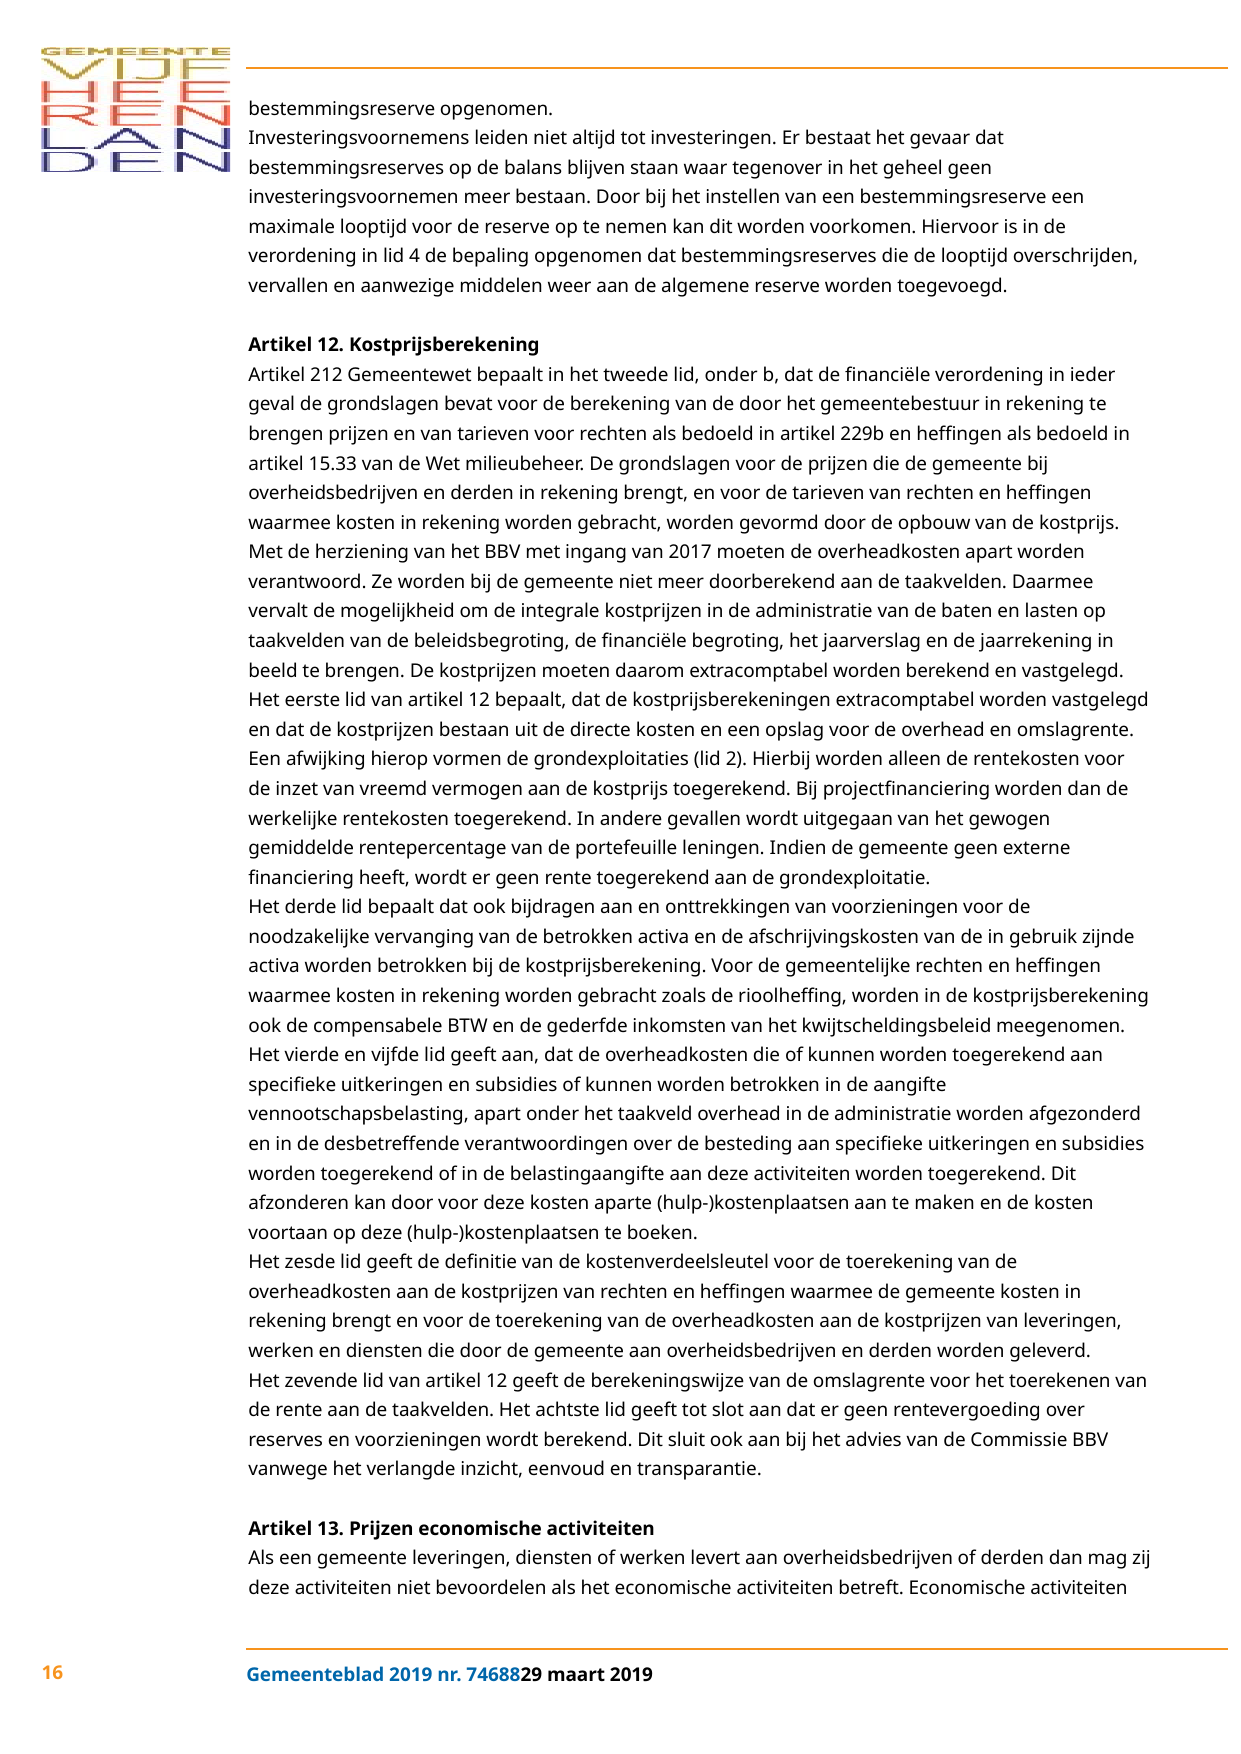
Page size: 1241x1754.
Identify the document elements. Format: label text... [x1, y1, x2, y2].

text Artikel 13. Prijzen economische activiteiten [248, 1515, 1152, 1541]
text Het derde lid bepaalt dat ook bijdragen aan en onttrekkingen van voorzieningen voor de noodzakelijke vervanging van de betrokken activa en de afschrijvingskosten van de in gebruik zijnde activa worden betrokken bij de kostprijsberekening. Voor de gemeentelijke rechten en heffingen waarmee kosten in rekening worden gebracht zoals de rioolheffing, worden in de kostprijsberekening ook de compensabele BTW en de gederfde inkomsten van het kwijtscheldingsbeleid meegenomen. [248, 893, 1152, 1038]
text Artikel 212 Gemeentewet bepaalt in het tweede lid, onder b, dat de financiële verordening in ieder geval de grondslagen bevat voor de berekening van de door het gemeentebestuur in rekening te brengen prijzen en van tarieven voor rechten als bedoeld in artikel 229b en heffingen als bedoeld in artikel 15.33 van de Wet milieubeheer. De grondslagen voor de prijzen die de gemeente bij overheidsbedrijven en derden in rekening brengt, en voor de tarieven van rechten en heffingen waarmee kosten in rekening worden gebracht, worden gevormd door de opbouw van de kostprijs. Met de herziening van het BBV met ingang van 2017 moeten de overheadkosten apart worden verantwoord. Ze worden bij de gemeente niet meer doorberekend aan de taakvelden. Daarmee vervalt de mogelijkheid om de integrale kostprijzen in de administratie van de baten en lasten op taakvelden van de beleidsbegroting, de financiële begroting, het jaarverslag en de jaarrekening in beeld te brengen. De kostprijzen moeten daarom extracomptabel worden berekend en vastgelegd. Het eerste lid van artikel 12 bepaalt, dat de kostprijsberekeningen extracomptabel worden vastgelegd en dat de kostprijzen bestaan uit de directe kosten en een opslag voor de overhead en omslagrente. Een afwijking hierop vormen de grondexploitaties (lid 2). Hierbij worden alleen de rentekosten voor de inzet van vreemd vermogen aan de kostprijs toegerekend. Bij projectfinanciering worden dan de werkelijke rentekosten toegerekend. In andere gevallen wordt uitgegaan van het gewogen gemiddelde rentepercentage van de portefeuille leningen. Indien de gemeente geen externe financiering heeft, wordt er geen rente toegerekend aan de grondexploitatie. [248, 361, 1152, 890]
text Artikel 12. Kostprijsberekening [248, 331, 1152, 357]
text Het zesde lid geeft de definitie van de kostenverdeelsleutel voor de toerekening van de overheadkosten aan de kostprijzen van rechten en heffingen waarmee de gemeente kosten in rekening brengt en voor de toerekening van de overheadkosten aan de kostprijzen van leveringen, werken en diensten die door de gemeente aan overheidsbedrijven en derden worden geleverd. [248, 1248, 1152, 1363]
text Investeringsvoornemens leiden niet altijd tot investeringen. Er bestaat het gevaar dat bestemmingsreserves op de balans blijven staan waar tegenover in het geheel geen investeringsvoornemen meer bestaan. Door bij het instellen van een bestemmingsreserve een maximale looptijd voor de reserve op te nemen kan dit worden voorkomen. Hiervoor is in de verordening in lid 4 de bepaling opgenomen dat bestemmingsreserves die de looptijd overschrijden, vervallen en aanwezige middelen weer aan de algemene reserve worden toegevoegd. [248, 124, 1152, 298]
text Als een gemeente leveringen, diensten of werken levert aan overheidsbedrijven of derden dan mag zij deze activiteiten niet bevoordelen als het economische activiteiten betreft. Economische activiteiten [248, 1544, 1152, 1600]
text Het vierde en vijfde lid geeft aan, dat de overheadkosten die of kunnen worden toegerekend aan specifieke uitkeringen en subsidies of kunnen worden betrokken in de aangifte vennootschapsbelasting, apart onder het taakveld overhead in de administratie worden afgezonderd en in de desbetreffende verantwoordingen over de besteding aan specifieke uitkeringen en subsidies worden toegerekend of in de belastingaangifte aan deze activiteiten worden toegerekend. Dit afzonderen kan door voor deze kosten aparte (hulp-)kostenplaatsen aan te maken en de kosten voortaan op deze (hulp-)kostenplaatsen te boeken. [248, 1041, 1152, 1245]
text Het zevende lid van artikel 12 geeft de berekeningswijze van de omslagrente voor het toerekenen van de rente aan de taakvelden. Het achtste lid geeft tot slot aan dat er geen rentevergoeding over reserves en voorzieningen wordt berekend. Dit sluit ook aan bij het advies van de Commissie BBV vanwege het verlangde inzicht, eenvoud en transparantie. [248, 1367, 1152, 1481]
text bestemmingsreserve opgenomen. [248, 95, 1152, 121]
picture [41, 47, 231, 172]
